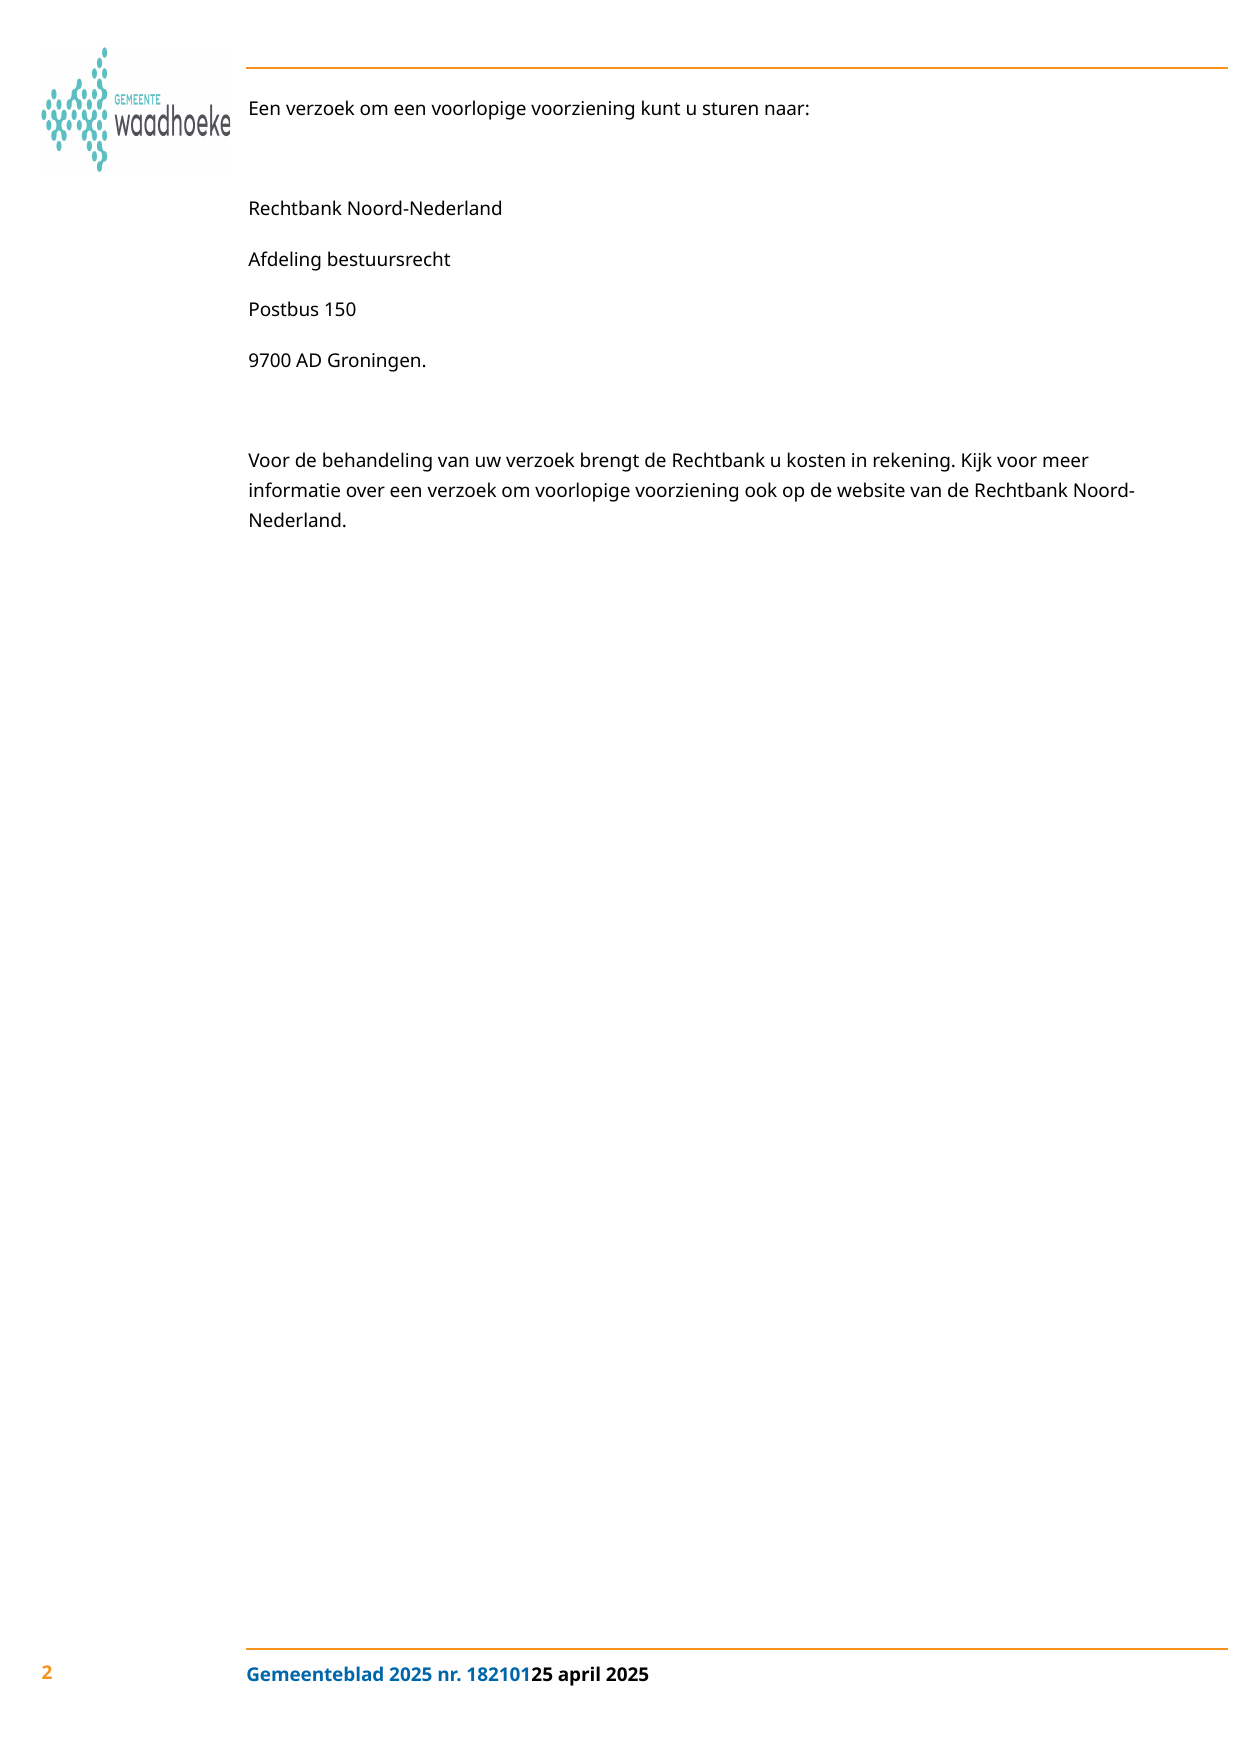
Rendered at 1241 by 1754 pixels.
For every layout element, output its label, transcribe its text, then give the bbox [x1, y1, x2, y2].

text 9700 AD Groningen. [248, 347, 1152, 373]
text Afdeling bestuursrecht [248, 246, 1152, 272]
text Postbus 150 [248, 296, 1152, 322]
text Een verzoek om een voorlopige voorziening kunt u sturen naar: [248, 95, 1152, 121]
text Voor de behandeling van uw verzoek brengt de Rechtbank u kosten in rekening. Kijk voor meer informatie over een verzoek om voorlopige voorziening ook op de website van de Rechtbank Noord-Nederland. [248, 448, 1152, 533]
picture [41, 47, 231, 172]
text Rechtbank Noord-Nederland [248, 196, 1152, 221]
